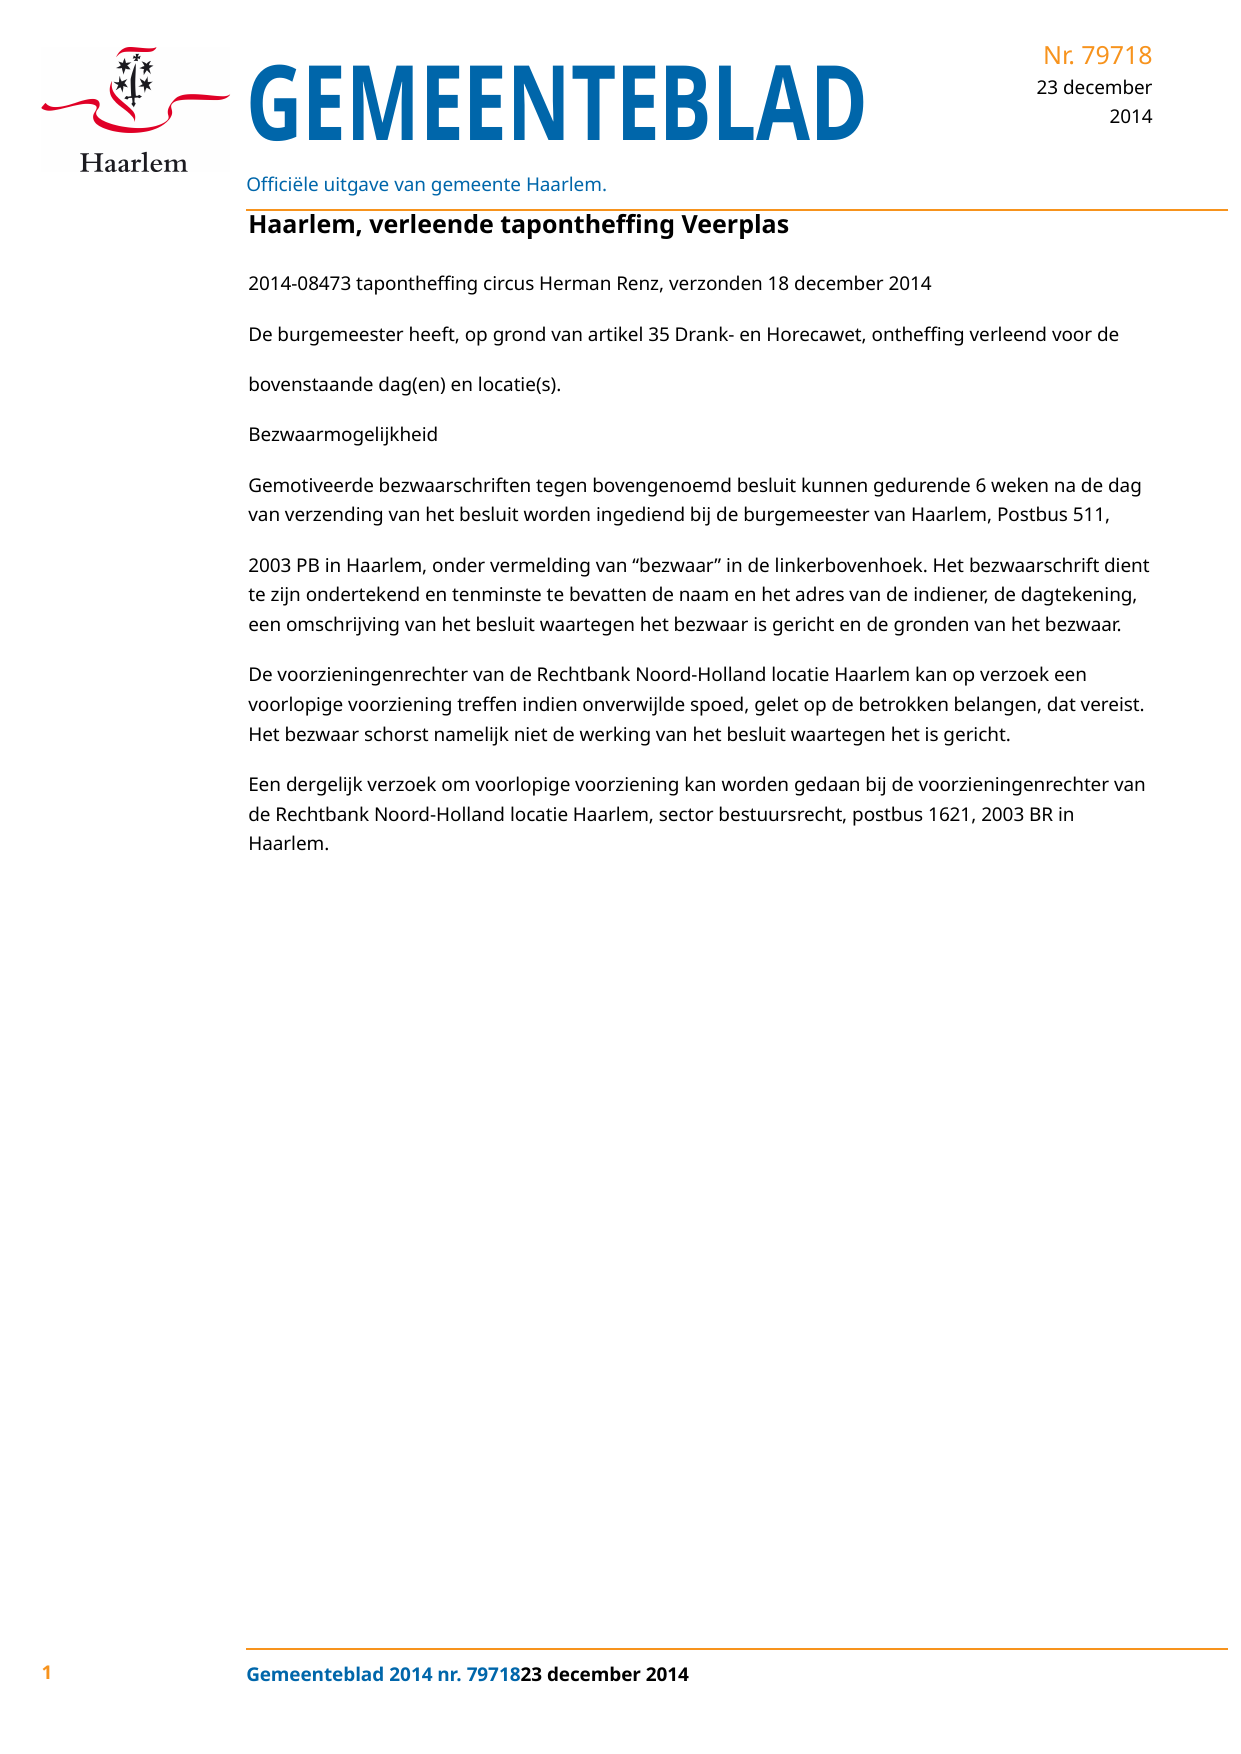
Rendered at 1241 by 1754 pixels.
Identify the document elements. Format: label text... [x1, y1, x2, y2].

text 2003 PB in Haarlem, onder vermelding van “bezwaar” in de linkerbovenhoek. Het bezwaarschrift dient te zijn ondertekend en tenminste te bevatten de naam en het adres van de indiener, de dagtekening, een omschrijving van het besluit waartegen het bezwaar is gericht en de gronden van het bezwaar. [248, 552, 1152, 637]
text De voorzieningenrechter van de Rechtbank Noord-Holland locatie Haarlem kan op verzoek een voorlopige voorziening treffen indien onverwijlde spoed, gelet op de betrokken belangen, dat vereist. Het bezwaar schorst namelijk niet de werking van het besluit waartegen het is gericht. [248, 662, 1152, 746]
text bovenstaande dag(en) en locatie(s). [248, 371, 1152, 397]
text Bezwaarmogelijkheid [248, 422, 1152, 447]
text Haarlem, verleende tapontheffing Veerplas [248, 211, 1152, 241]
text Een dergelijk verzoek om voorlopige voorziening kan worden gedaan bij de voorzieningenrechter van de Rechtbank Noord-Holland locatie Haarlem, sector bestuursrecht, postbus 1621, 2003 BR in Haarlem. [248, 771, 1152, 856]
text De burgemeester heeft, op grond van artikel 35 Drank- en Horecawet, ontheffing verleend voor de [248, 321, 1152, 346]
picture [41, 47, 231, 172]
text Gemotiveerde bezwaarschriften tegen bovengenoemd besluit kunnen gedurende 6 weken na de dag van verzending van het besluit worden ingediend bij de burgemeester van Haarlem, Postbus 511, [248, 472, 1152, 527]
text 2014-08473 tapontheffing circus Herman Renz, verzonden 18 december 2014 [248, 270, 1152, 296]
